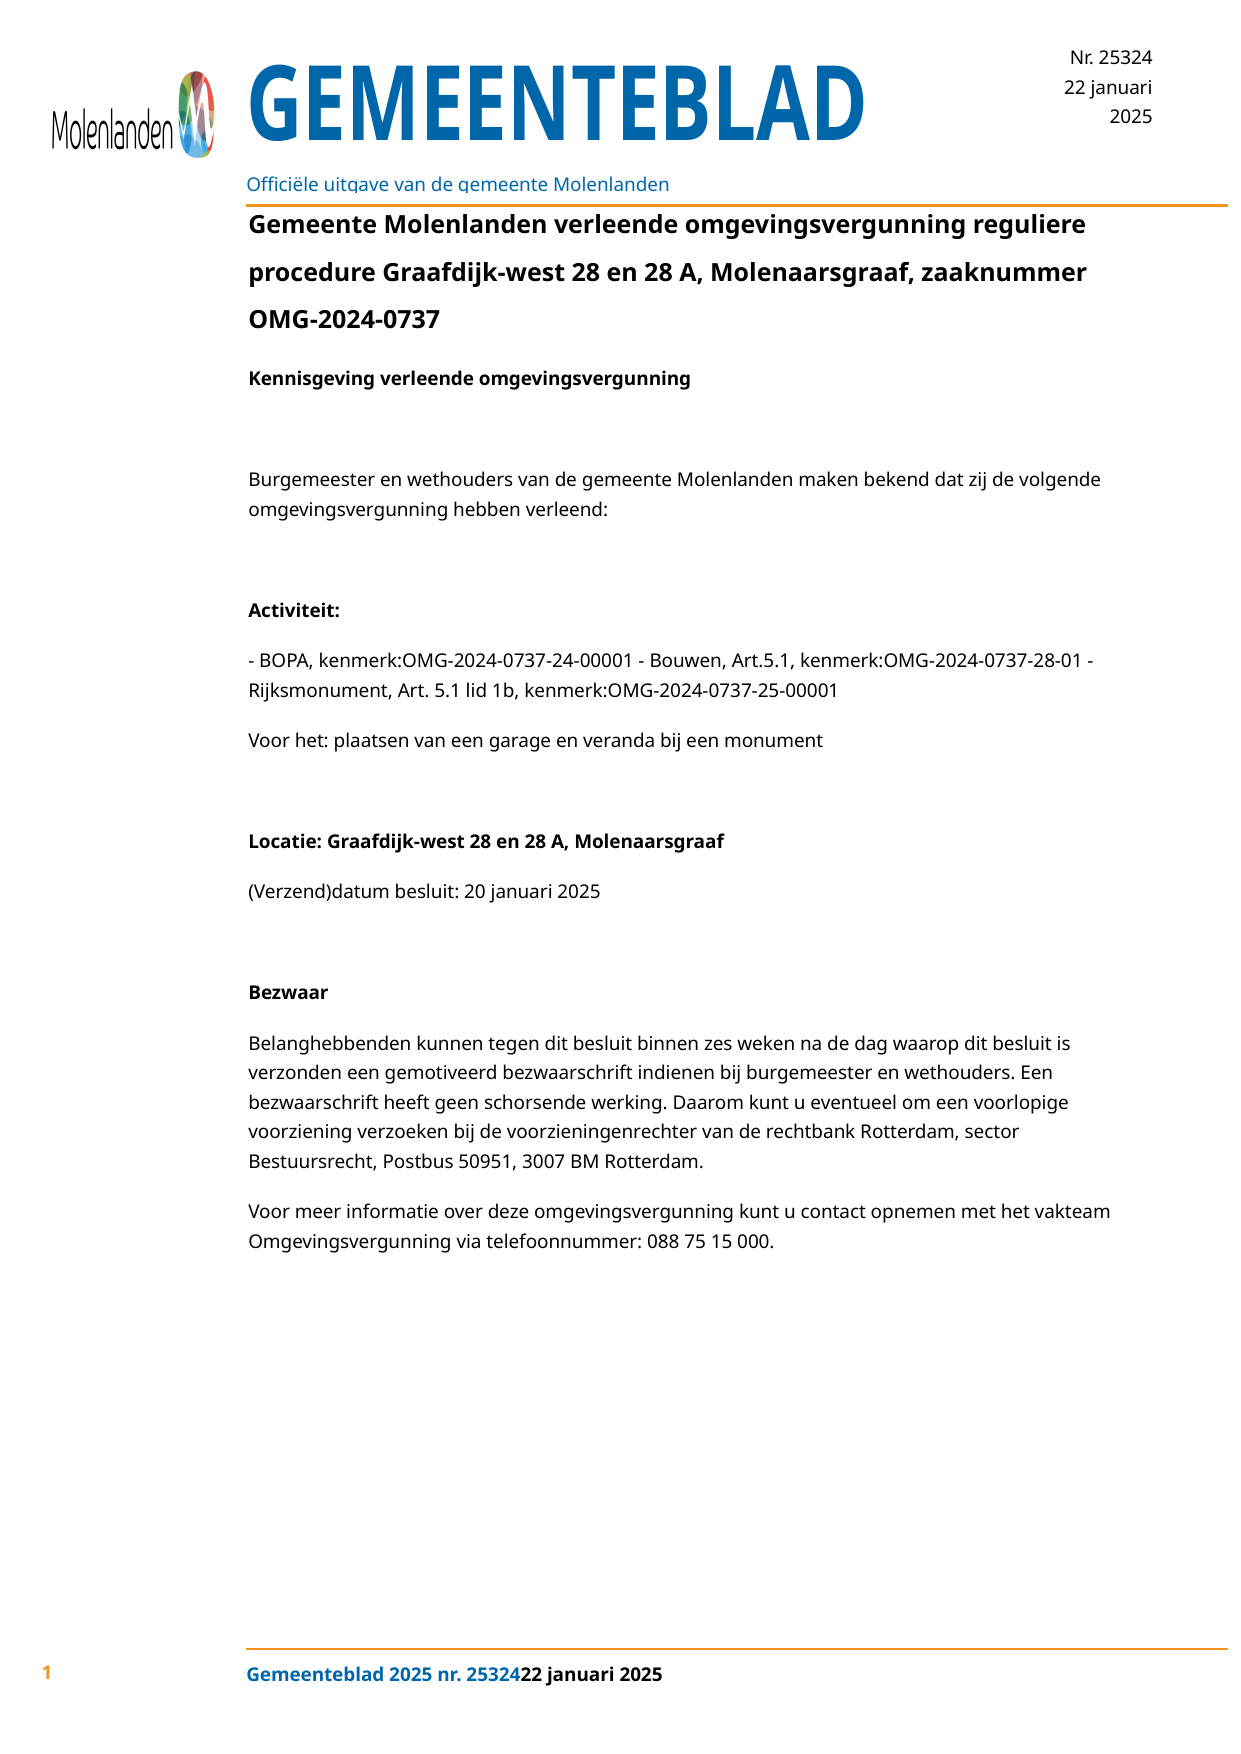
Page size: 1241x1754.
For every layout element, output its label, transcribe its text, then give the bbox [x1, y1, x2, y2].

picture [41, 47, 231, 172]
text Locatie: Graafdijk-west 28 en 28 A, Molenaarsgraaf [248, 828, 1152, 854]
text Bezwaar [248, 979, 1152, 1005]
text Belanghebbenden kunnen tegen dit besluit binnen zes weken na de dag waarop dit besluit is verzonden een gemotiveerd bezwaarschrift indienen bij burgemeester en wethouders. Een bezwaarschrift heeft geen schorsende werking. Daarom kunt u eventueel om een voorlopige voorziening verzoeken bij de voorzieningenrechter van de rechtbank Rotterdam, sector Bestuursrecht, Postbus 50951, 3007 BM Rotterdam. [248, 1030, 1152, 1174]
text Kennisgeving verleende omgevingsvergunning [248, 366, 1152, 391]
text Activiteit: [248, 597, 1152, 622]
text Gemeente Molenlanden verleende omgevingsvergunning reguliere procedure Graafdijk-west 28 en 28 A, Molenaarsgraaf, zaaknummer OMG-2024-0737 [248, 207, 1152, 336]
text - BOPA, kenmerk:OMG-2024-0737-24-00001 - Bouwen, Art.5.1, kenmerk:OMG-2024-0737-28-01 - Rijksmonument, Art. 5.1 lid 1b, kenmerk:OMG-2024-0737-25-00001 [248, 647, 1152, 702]
text Voor meer informatie over deze omgevingsvergunning kunt u contact opnemen met het vakteam Omgevingsvergunning via telefoonnummer: 088 75 15 000. [248, 1198, 1152, 1254]
text (Verzend)datum besluit: 20 januari 2025 [248, 878, 1152, 904]
text Burgemeester en wethouders van de gemeente Molenlanden maken bekend dat zij de volgende omgevingsvergunning hebben verleend: [248, 466, 1152, 522]
text Voor het: plaatsen van een garage en veranda bij een monument [248, 727, 1152, 753]
